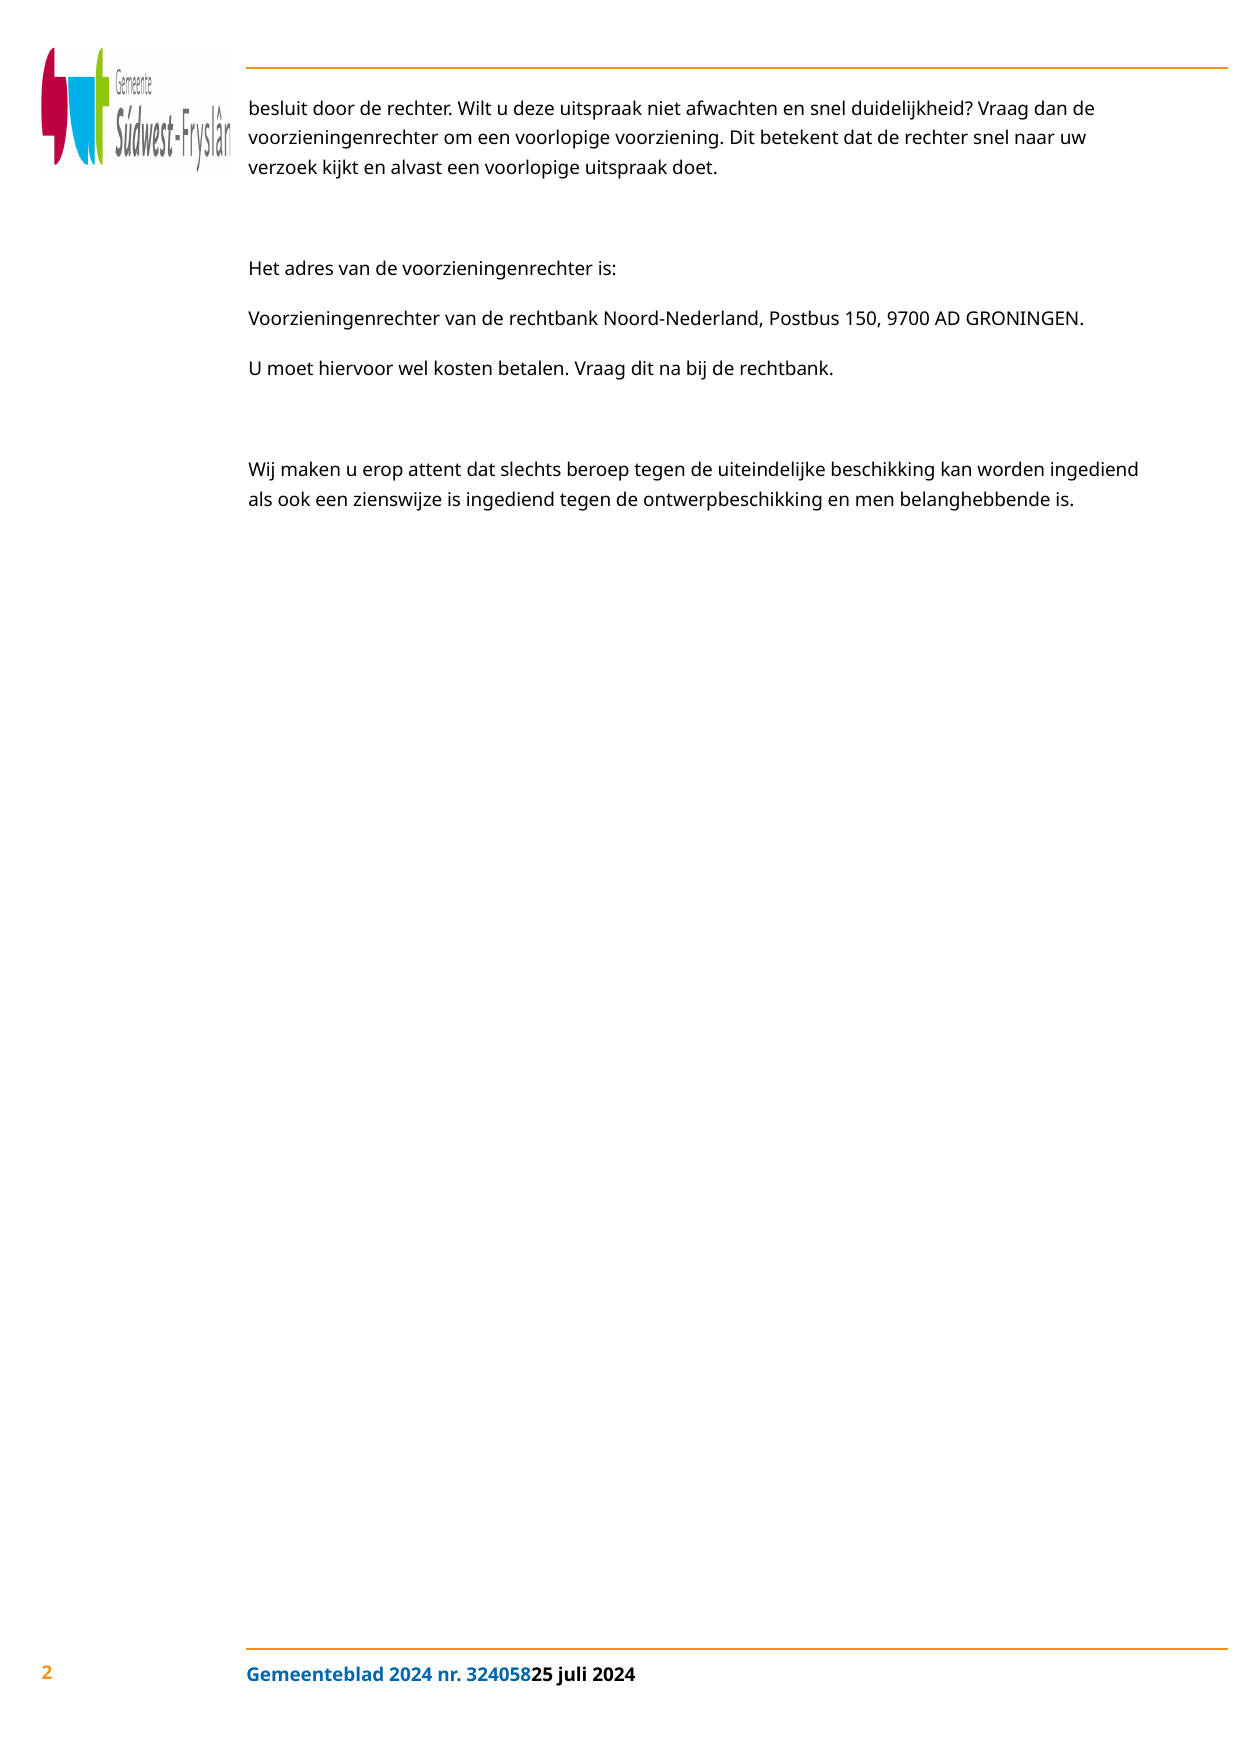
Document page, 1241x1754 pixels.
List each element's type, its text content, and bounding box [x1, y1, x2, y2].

text Het adres van de voorzieningenrechter is: [248, 255, 1152, 281]
picture [41, 47, 231, 172]
text besluit door de rechter. Wilt u deze uitspraak niet afwachten en snel duidelijkheid? Vraag dan de voorzieningenrechter om een voorlopige voorziening. Dit betekent dat de rechter snel naar uw verzoek kijkt en alvast een voorlopige uitspraak doet. [248, 95, 1152, 180]
text Wij maken u erop attent dat slechts beroep tegen de uiteindelijke beschikking kan worden ingediend als ook een zienswijze is ingediend tegen de ontwerpbeschikking en men belanghebbende is. [248, 456, 1152, 512]
text U moet hiervoor wel kosten betalen. Vraag dit na bij de rechtbank. [248, 356, 1152, 381]
text Voorzieningenrechter van de rechtbank Noord-Nederland, Postbus 150, 9700 AD GRONINGEN. [248, 305, 1152, 331]
